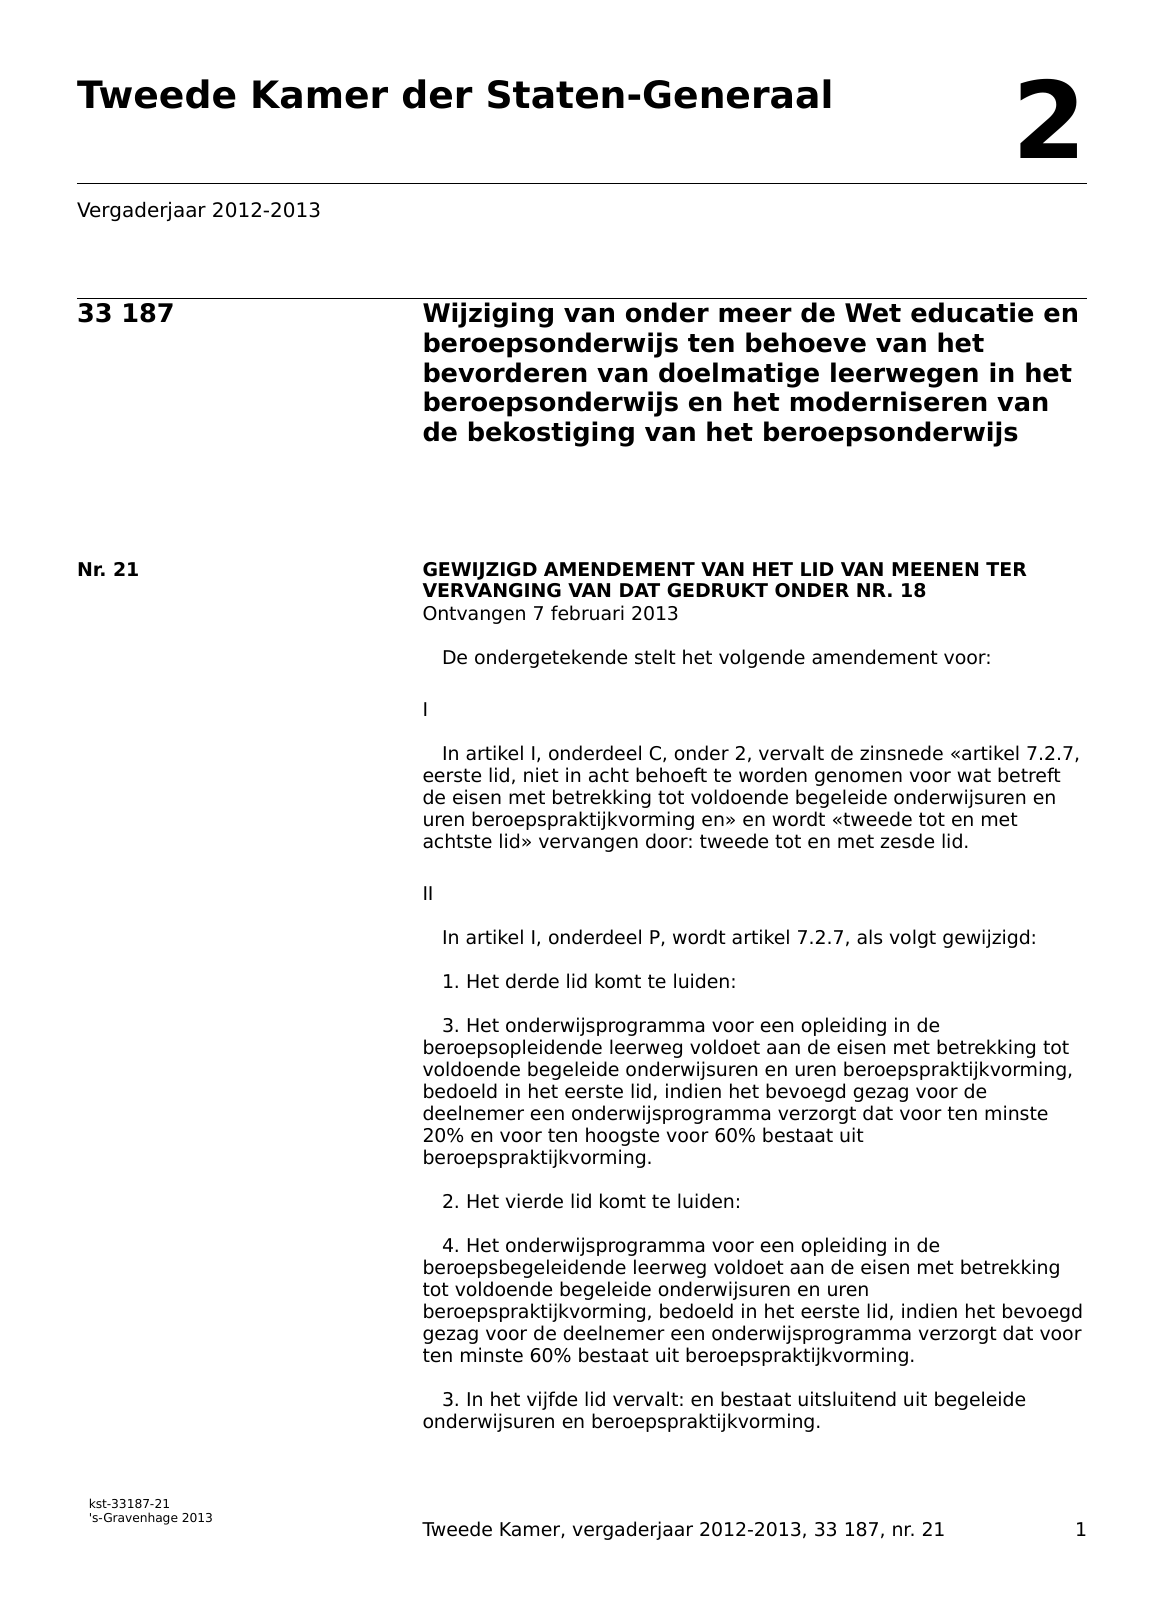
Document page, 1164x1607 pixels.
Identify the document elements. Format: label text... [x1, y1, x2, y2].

table_header 2 [886, 59, 1087, 183]
subtitle II [422, 883, 1087, 904]
subtitle 33 187 Wijziging van onder meer de Wet educatie en beroepsonderwijs ten behoeve van het bevorderen van doelmatige leerwegen in het beroepsonderwijs en het moderniseren van de bekostiging van het beroepsonderwijs [77, 299, 1087, 447]
subtitle Nr. 21 GEWIJZIGD AMENDEMENT VAN HET LID VAN MEENEN TER VERVANGING VAN DAT GEDRUKT ONDER NR. 18 [77, 558, 1087, 602]
table_header Tweede Kamer der Staten-Generaal [77, 59, 886, 183]
text 4. Het onderwijsprogramma voor een opleiding in de beroepsbegeleidende leerweg voldoet aan de eisen met betrekking tot voldoende begeleide onderwijsuren en uren beroepspraktijkvorming, bedoeld in het eerste lid, indien het bevoegd gezag voor de deelnemer een onderwijsprogramma verzorgt dat voor ten minste 60% bestaat uit beroepspraktijkvorming. [422, 1235, 1087, 1367]
text De ondergetekende stelt het volgende amendement voor: [422, 647, 1087, 668]
text kst-33187-21 [88, 1497, 323, 1511]
subtitle I [422, 698, 1087, 721]
text Ontvangen 7 februari 2013 [422, 602, 1087, 624]
text 's-Gravenhage 2013 [88, 1511, 323, 1525]
text 1. Het derde lid komt te luiden: [422, 971, 1087, 993]
text 2. Het vierde lid komt te luiden: [422, 1191, 1087, 1213]
table_cell Vergaderjaar 2012-2013 [77, 184, 1087, 298]
text In artikel I, onderdeel C, onder 2, vervalt de zinsnede «artikel 7.2.7, eerste lid, niet in acht behoeft te worden genomen voor wat betreft de eisen met betrekking tot voldoende begeleide onderwijsuren en uren beroepspraktijkvorming en» en wordt «tweede tot en met achtste lid» vervangen door: tweede tot en met zesde lid. [422, 743, 1087, 853]
text In artikel I, onderdeel P, wordt artikel 7.2.7, als volgt gewijzigd: [422, 927, 1087, 949]
text 3. In het vijfde lid vervalt: en bestaat uitsluitend uit begeleide onderwijsuren en beroepspraktijkvorming. [422, 1389, 1087, 1433]
text 3. Het onderwijsprogramma voor een opleiding in de beroepsopleidende leerweg voldoet aan de eisen met betrekking tot voldoende begeleide onderwijsuren en uren beroepspraktijkvorming, bedoeld in het eerste lid, indien het bevoegd gezag voor de deelnemer een onderwijsprogramma verzorgt dat voor ten minste 20% en voor ten hoogste voor 60% bestaat uit beroepspraktijkvorming. [422, 1015, 1087, 1169]
